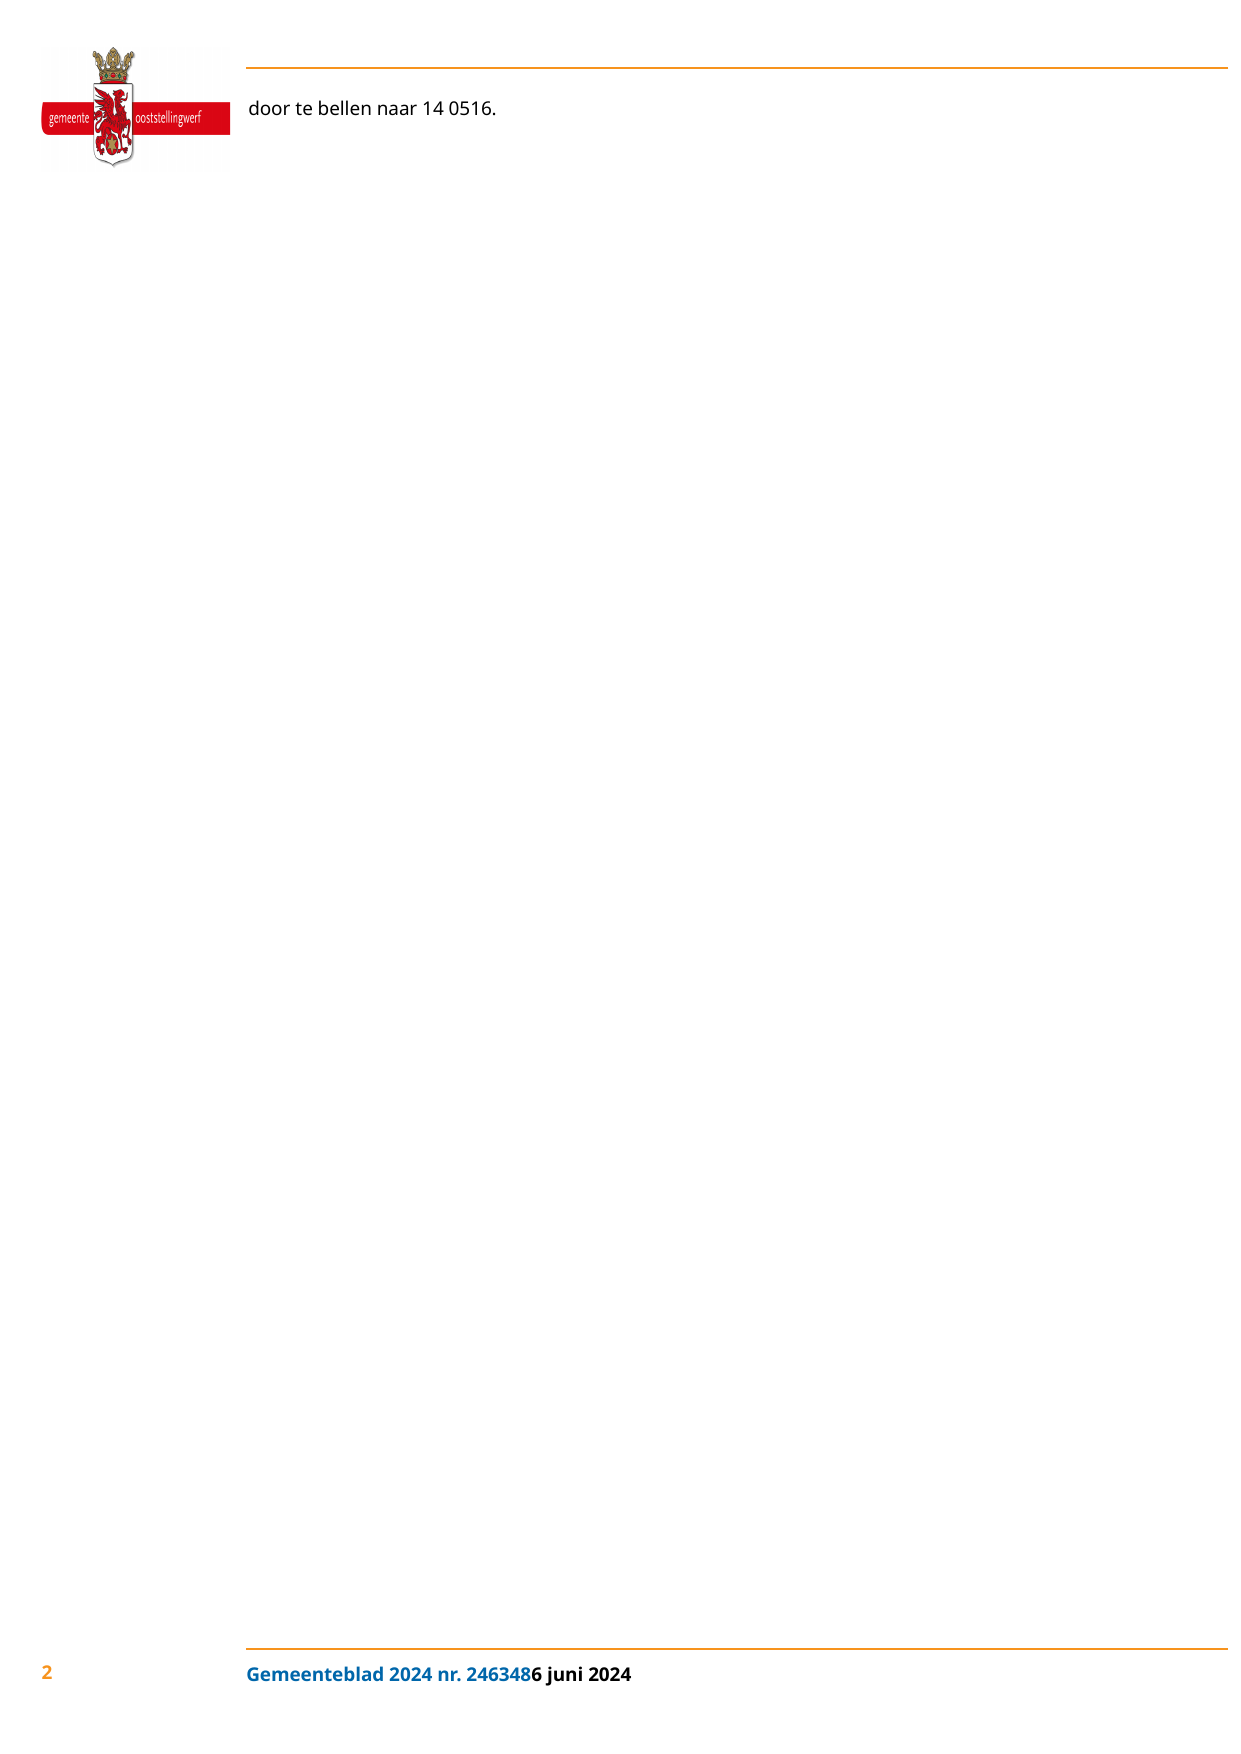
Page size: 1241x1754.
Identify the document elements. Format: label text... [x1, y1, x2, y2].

text door te bellen naar 14 0516. [248, 95, 1152, 121]
picture [41, 47, 231, 172]
